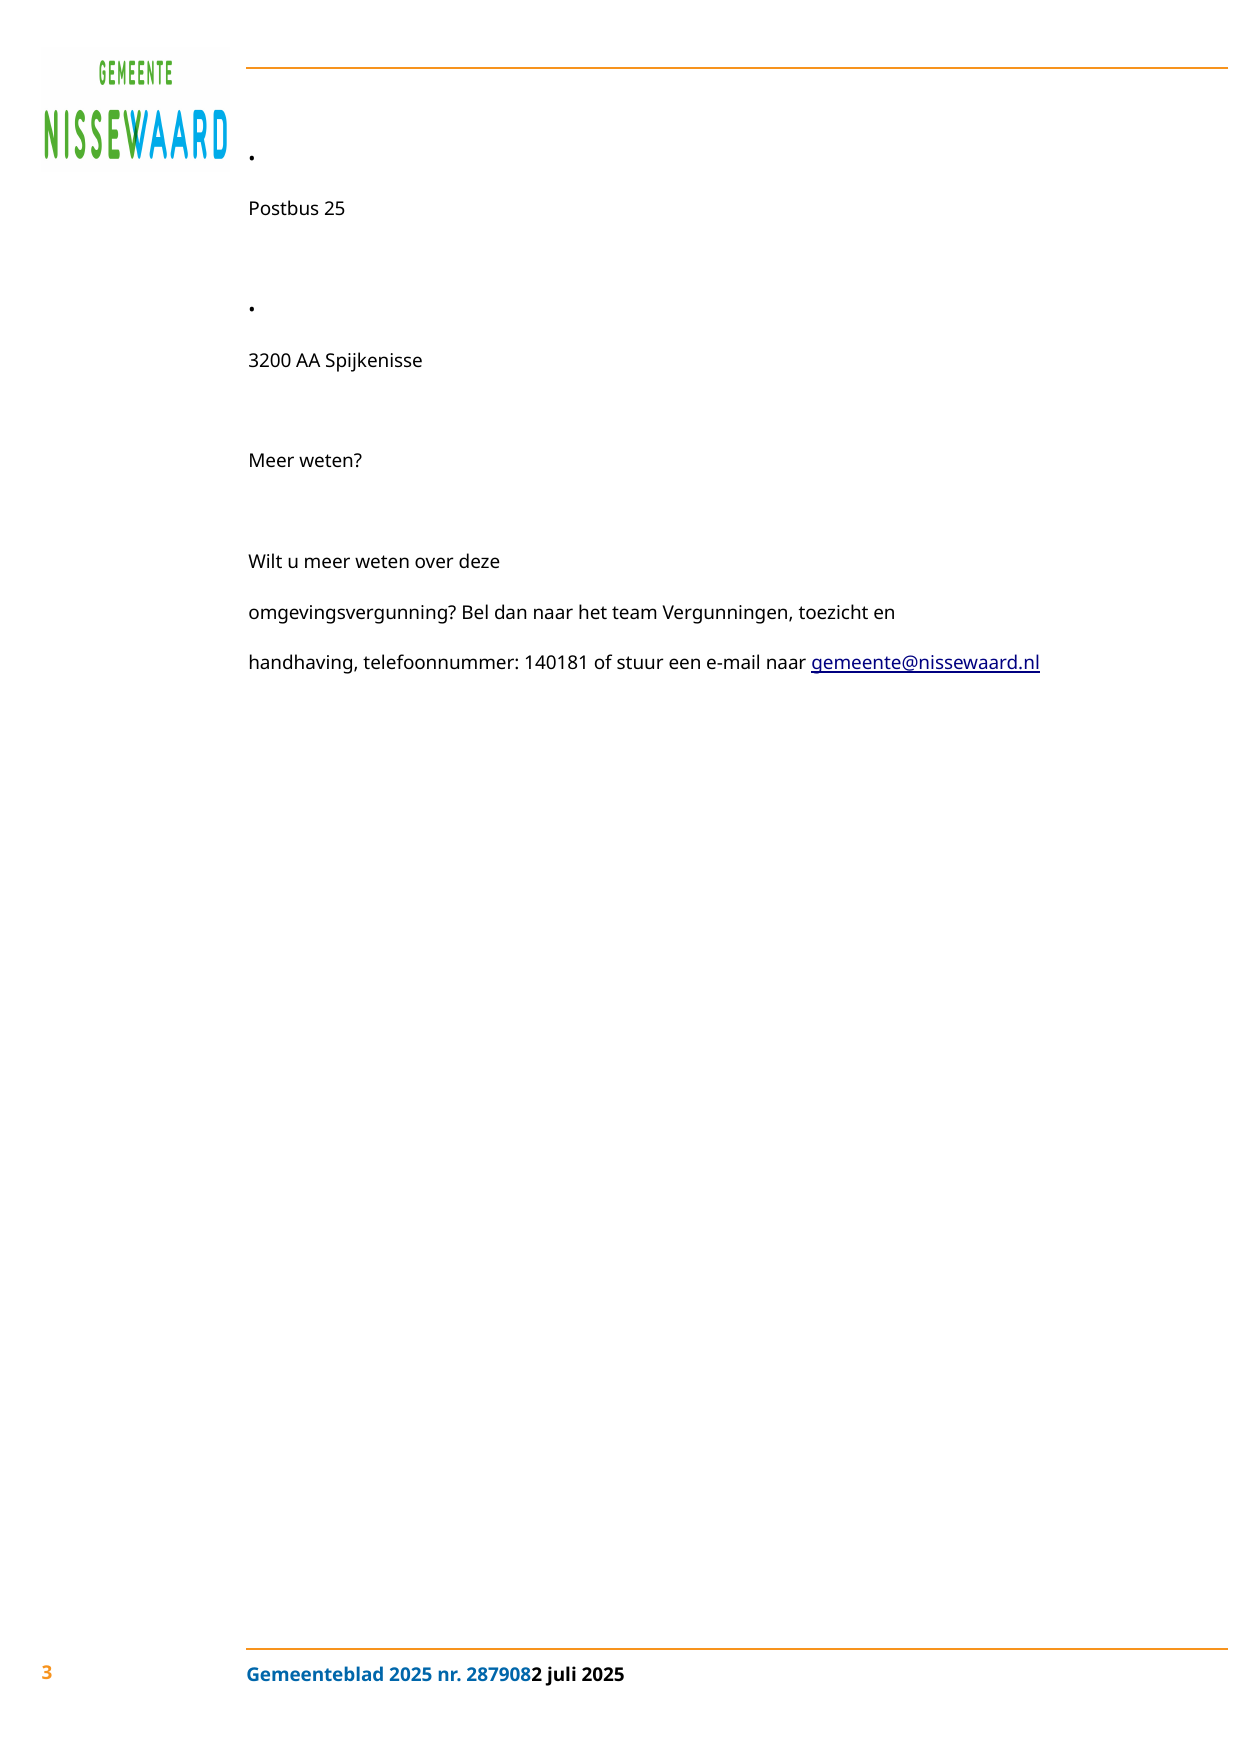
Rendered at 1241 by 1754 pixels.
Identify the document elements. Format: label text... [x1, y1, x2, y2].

text Meer weten? [248, 448, 1152, 473]
text • [248, 145, 1152, 171]
text handhaving, telefoonnummer: 140181 of stuur een e-mail naar gemeente@nissewaard.nl [248, 649, 1152, 675]
picture [41, 47, 231, 172]
text 3200 AA Spijkenisse [248, 347, 1152, 373]
text omgevingsvergunning? Bel dan naar het team Vergunningen, toezicht en [248, 599, 1152, 625]
text • [248, 296, 1152, 322]
text Wilt u meer weten over deze [248, 548, 1152, 574]
text Postbus 25 [248, 196, 1152, 221]
